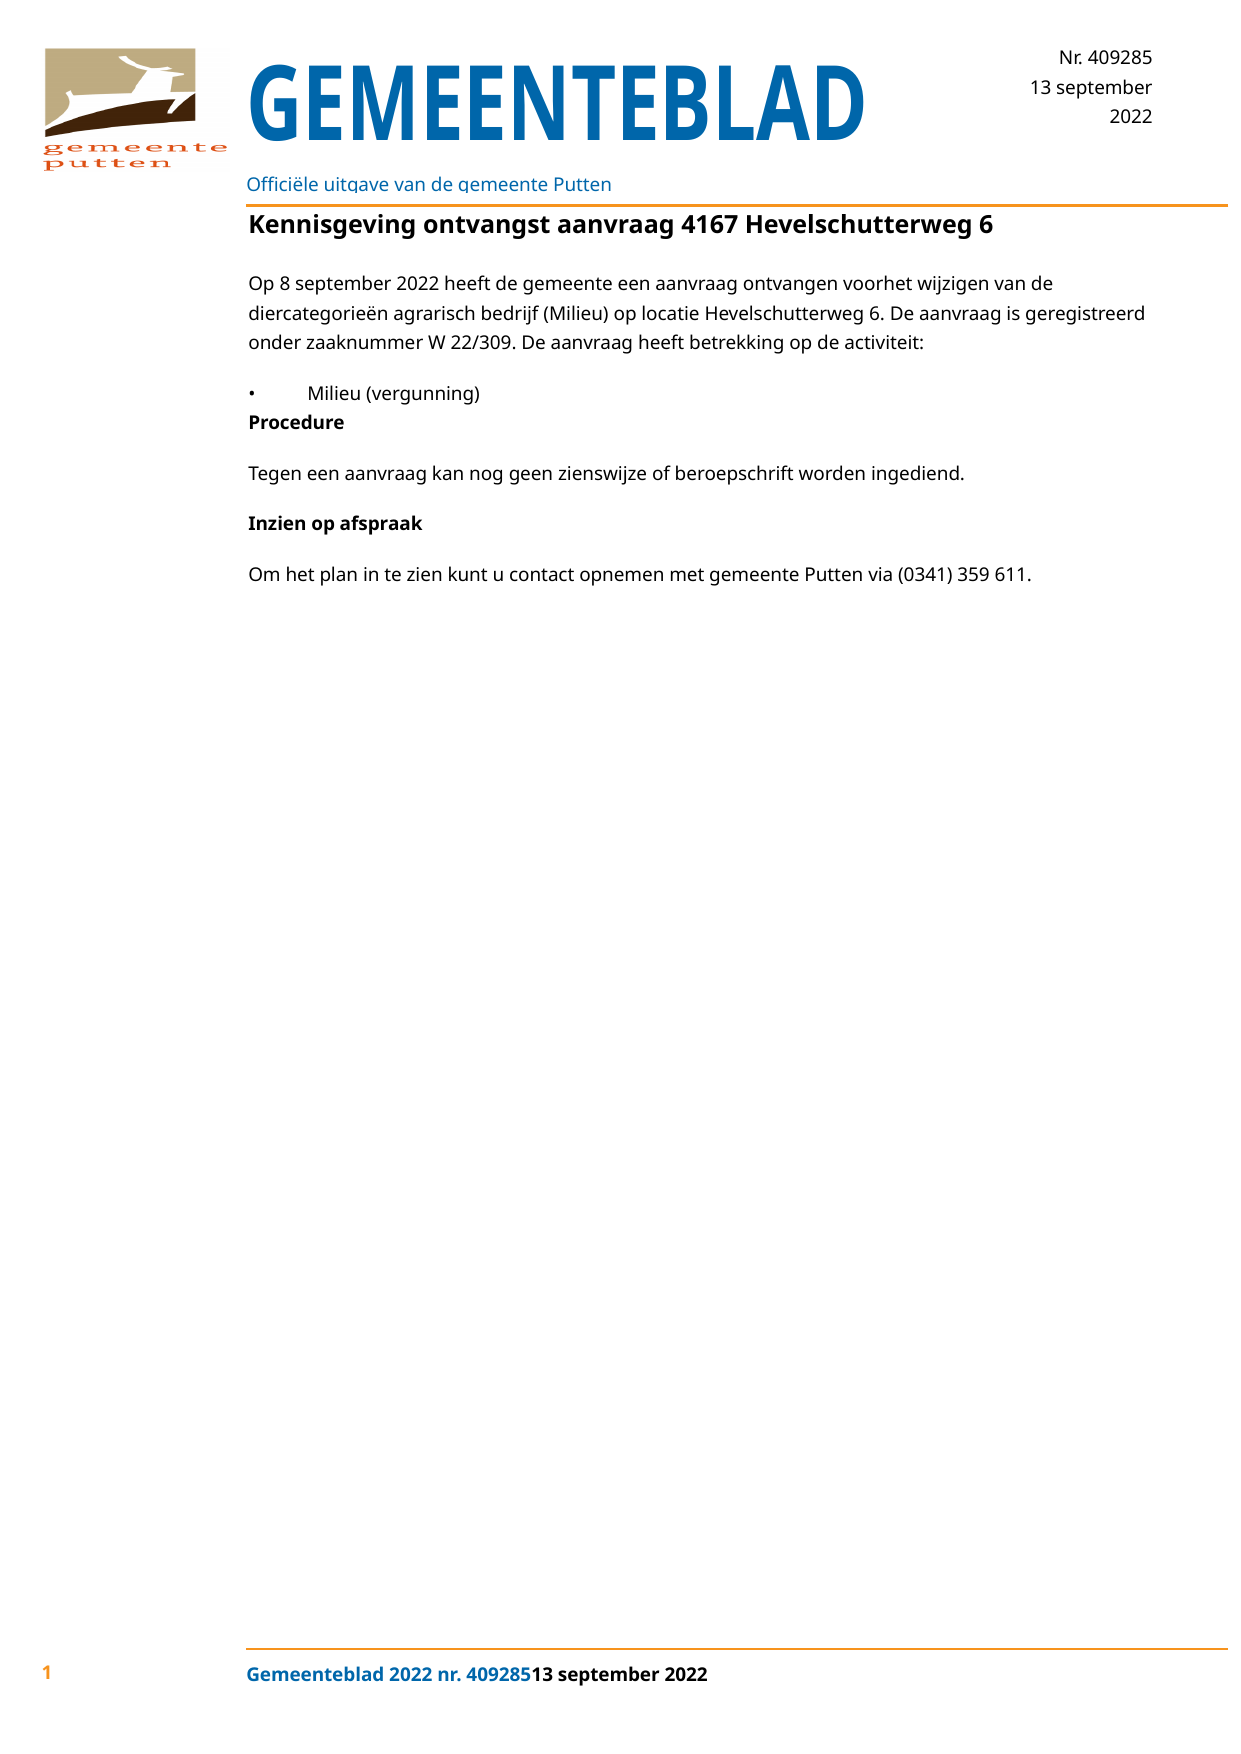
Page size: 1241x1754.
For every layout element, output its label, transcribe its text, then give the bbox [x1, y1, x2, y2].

text Inzien op afspraak [248, 510, 1152, 536]
text Om het plan in te zien kunt u contact opnemen met gemeente Putten via (0341) 359 611. [248, 561, 1152, 586]
list Milieu (vergunning) [248, 380, 1152, 406]
text Op 8 september 2022 heeft de gemeente een aanvraag ontvangen voorhet wijzigen van de diercategorieën agrarisch bedrijf (Milieu) op locatie Hevelschutterweg 6. De aanvraag is geregistreerd onder zaaknummer W 22/309. De aanvraag heeft betrekking op de activiteit: [248, 270, 1152, 355]
picture [41, 47, 231, 172]
text Procedure [248, 409, 1152, 435]
text Kennisgeving ontvangst aanvraag 4167 Hevelschutterweg 6 [248, 207, 1152, 241]
text Tegen een aanvraag kan nog geen zienswijze of beroepschrift worden ingediend. [248, 460, 1152, 486]
